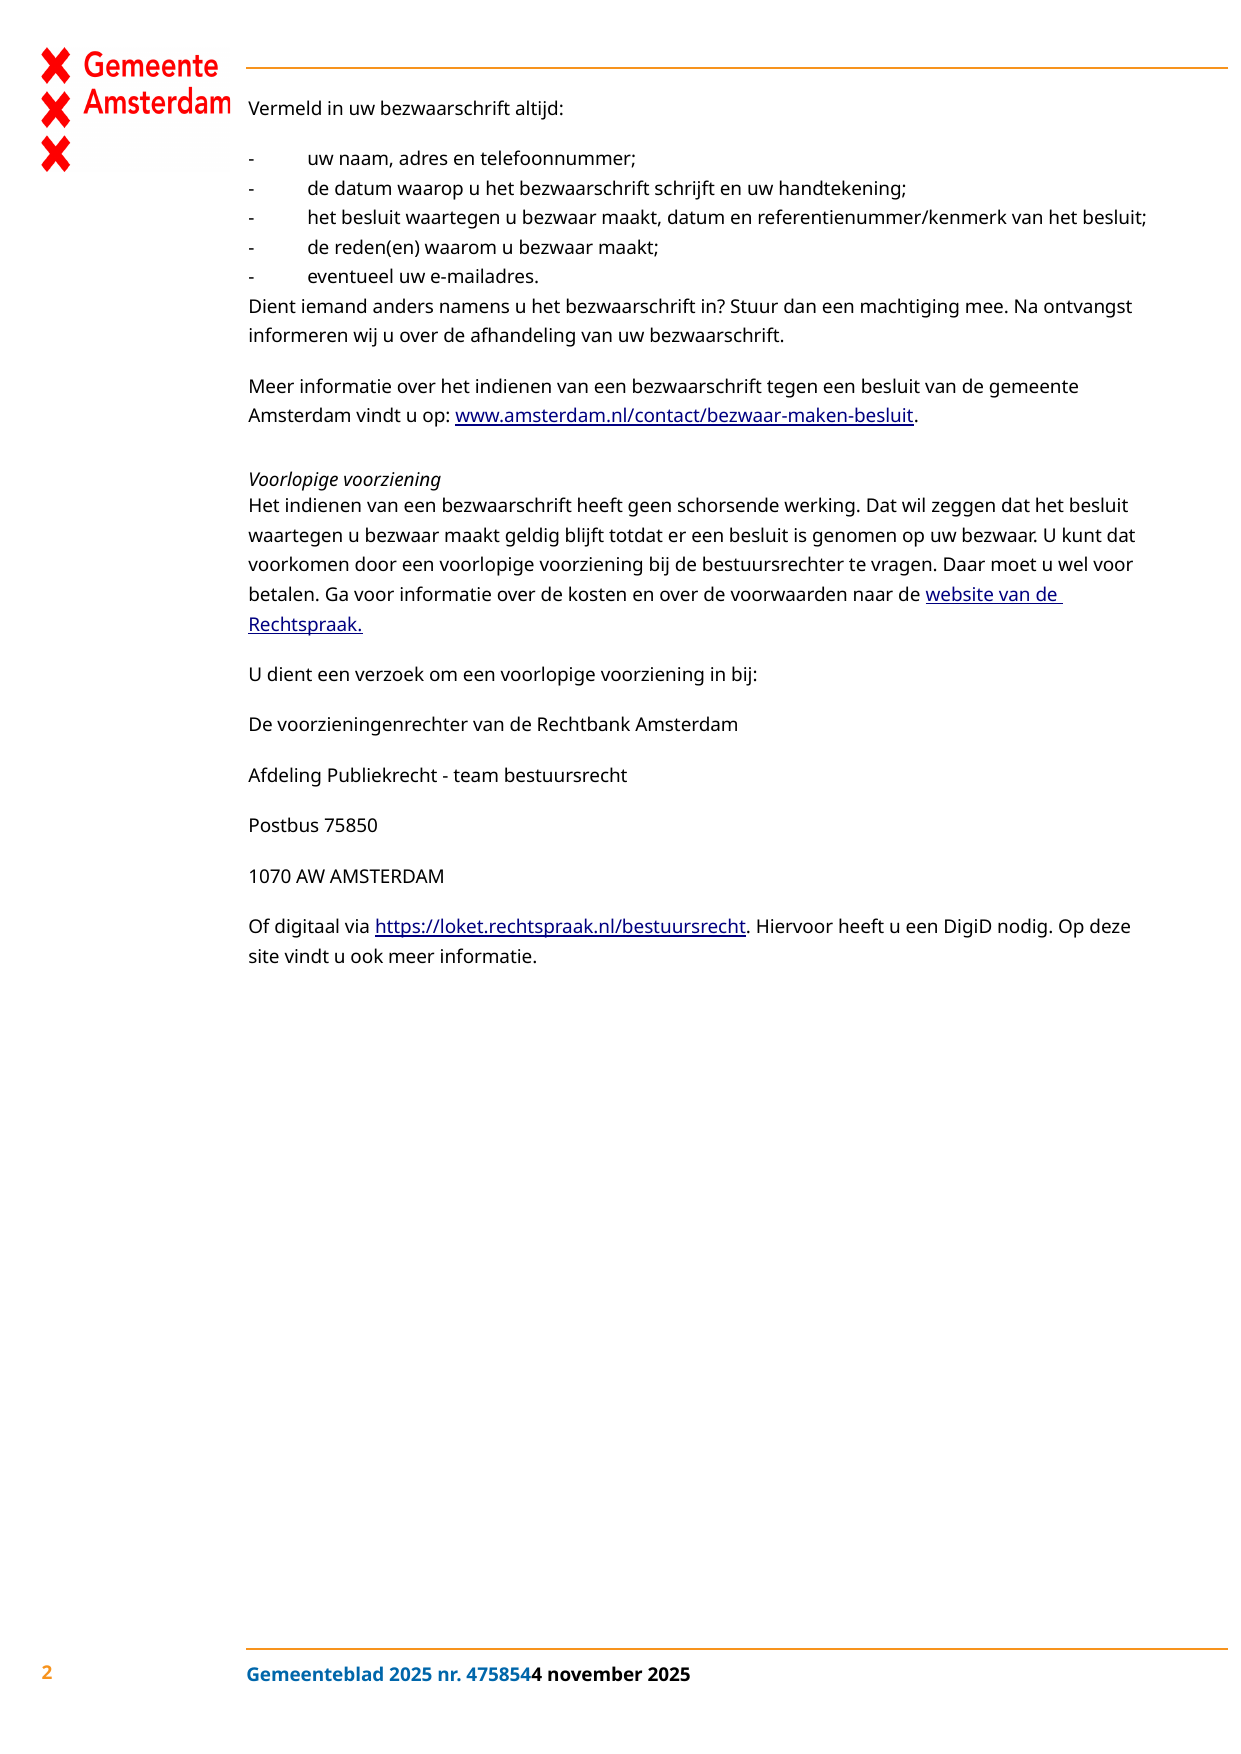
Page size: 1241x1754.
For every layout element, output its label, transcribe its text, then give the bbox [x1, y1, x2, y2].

list eventueel uw e-mailadres. [248, 263, 1152, 289]
text 1070 AW AMSTERDAM [248, 863, 1152, 888]
text Of digitaal via https://loket.rechtspraak.nl/bestuursrecht. Hiervoor heeft u een DigiD nodig. Op deze site vindt u ook meer informatie. [248, 913, 1152, 968]
text De voorzieningenrechter van de Rechtbank Amsterdam [248, 712, 1152, 737]
list de datum waarop u het bezwaarschrift schrijft en uw handtekening; [248, 175, 1152, 201]
text Dient iemand anders namens u het bezwaarschrift in? Stuur dan een machtiging mee. Na ontvangst informeren wij u over de afhandeling van uw bezwaarschrift. [248, 293, 1152, 348]
text Postbus 75850 [248, 812, 1152, 838]
list het besluit waartegen u bezwaar maakt, datum en referentienummer/kenmerk van het besluit; [248, 204, 1152, 230]
list uw naam, adres en telefoonnummer; [248, 145, 1152, 171]
text Vermeld in uw bezwaarschrift altijd: [248, 95, 1152, 121]
text Voorlopige voorziening [248, 467, 1152, 492]
text Het indienen van een bezwaarschrift heeft geen schorsende werking. Dat wil zeggen dat het besluit waartegen u bezwaar maakt geldig blijft totdat er een besluit is genomen op uw bezwaar. U kunt dat voorkomen door een voorlopige voorziening bij de bestuursrechter te vragen. Daar moet u wel voor betalen. Ga voor informatie over de kosten en over de voorwaarden naar de website van de Rechtspraak. [248, 492, 1152, 636]
list de reden(en) waarom u bezwaar maakt; [248, 234, 1152, 260]
text Meer informatie over het indienen van een bezwaarschrift tegen een besluit van de gemeente Amsterdam vindt u op: www.amsterdam.nl/contact/bezwaar-maken-besluit. [248, 373, 1152, 428]
text Afdeling Publiekrecht - team bestuursrecht [248, 762, 1152, 788]
picture [41, 47, 231, 172]
text U dient een verzoek om een voorlopige voorziening in bij: [248, 661, 1152, 687]
